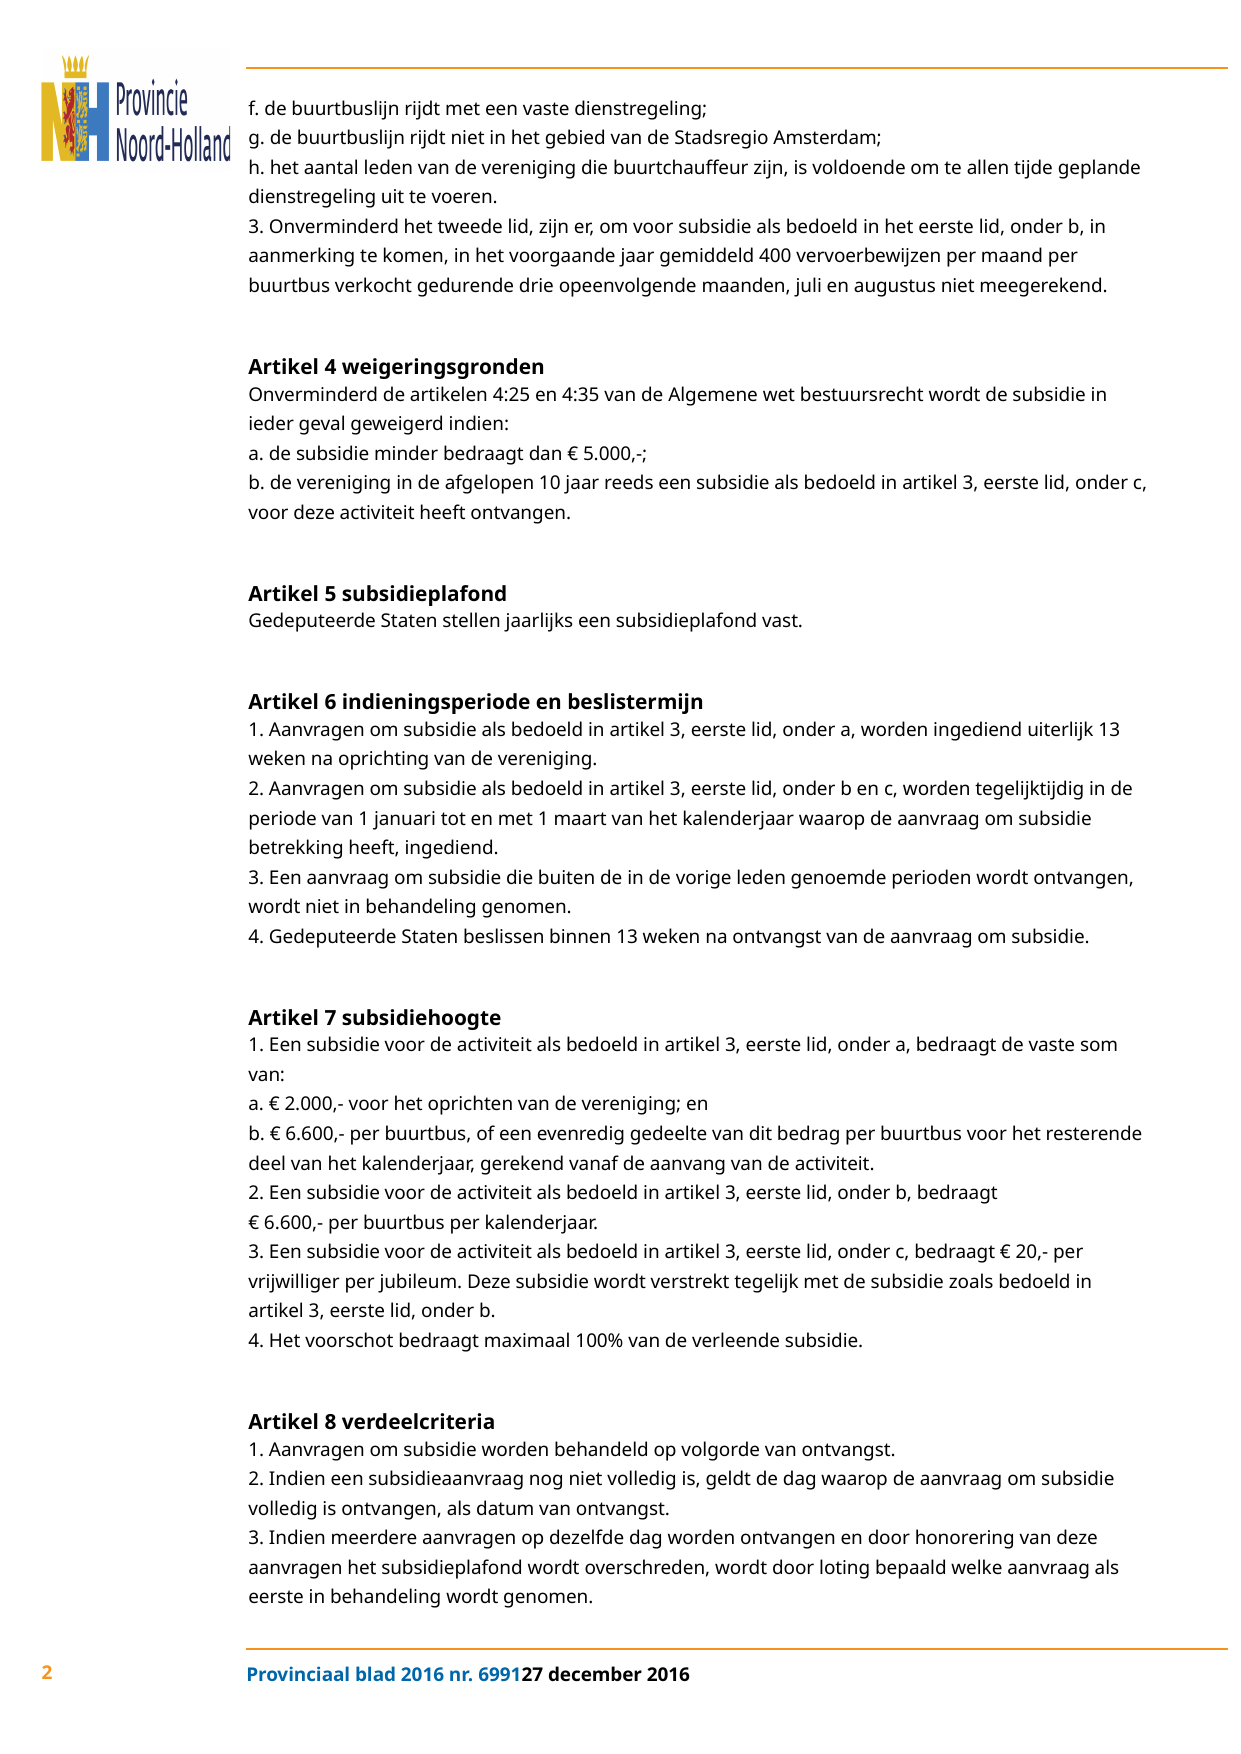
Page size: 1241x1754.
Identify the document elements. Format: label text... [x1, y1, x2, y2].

text a. de subsidie minder bedraagt dan € 5.000,-; [248, 440, 1152, 466]
text b. € 6.600,- per buurtbus, of een evenredig gedeelte van dit bedrag per buurtbus voor het resterende deel van het kalenderjaar, gerekend vanaf de aanvang van de activiteit. [248, 1120, 1152, 1176]
text 2. Aanvragen om subsidie als bedoeld in artikel 3, eerste lid, onder b en c, worden tegelijktijdig in de periode van 1 januari tot en met 1 maart van het kalenderjaar waarop de aanvraag om subsidie betrekking heeft, ingediend. [248, 775, 1152, 860]
text 1. Aanvragen om subsidie worden behandeld op volgorde van ontvangst. [248, 1436, 1152, 1461]
text Gedeputeerde Staten stellen jaarlijks een subsidieplafond vast. [248, 607, 1152, 633]
text 4. Gedeputeerde Staten beslissen binnen 13 weken na ontvangst van de aanvraag om subsidie. [248, 923, 1152, 949]
text 1. Aanvragen om subsidie als bedoeld in artikel 3, eerste lid, onder a, worden ingediend uiterlijk 13 weken na oprichting van de vereniging. [248, 716, 1152, 771]
text Artikel 8 verdeelcriteria [248, 1407, 1152, 1436]
text Artikel 4 weigeringsgronden [248, 352, 1152, 381]
text 2. Een subsidie voor de activiteit als bedoeld in artikel 3, eerste lid, onder b, bedraagt [248, 1179, 1152, 1205]
text 3. Een subsidie voor de activiteit als bedoeld in artikel 3, eerste lid, onder c, bedraagt € 20,- per vrijwilliger per jubileum. Deze subsidie wordt verstrekt tegelijk met de subsidie zoals bedoeld in artikel 3, eerste lid, onder b. [248, 1238, 1152, 1323]
text Artikel 6 indieningsperiode en beslistermijn [248, 687, 1152, 716]
text g. de buurtbuslijn rijdt niet in het gebied van de Stadsregio Amsterdam; [248, 124, 1152, 150]
text Artikel 5 subsidieplafond [248, 579, 1152, 607]
text 2. Indien een subsidieaanvraag nog niet volledig is, geldt de dag waarop de aanvraag om subsidie volledig is ontvangen, als datum van ontvangst. [248, 1465, 1152, 1521]
text Onverminderd de artikelen 4:25 en 4:35 van de Algemene wet bestuursrecht wordt de subsidie in ieder geval geweigerd indien: [248, 381, 1152, 436]
text 4. Het voorschot bedraagt maximaal 100% van de verleende subsidie. [248, 1327, 1152, 1353]
text b. de vereniging in de afgelopen 10 jaar reeds een subsidie als bedoeld in artikel 3, eerste lid, onder c, voor deze activiteit heeft ontvangen. [248, 469, 1152, 525]
text 1. Een subsidie voor de activiteit als bedoeld in artikel 3, eerste lid, onder a, bedraagt de vaste som van: [248, 1031, 1152, 1087]
text 3. Indien meerdere aanvragen op dezelfde dag worden ontvangen en door honorering van deze aanvragen het subsidieplafond wordt overschreden, wordt door loting bepaald welke aanvraag als eerste in behandeling wordt genomen. [248, 1524, 1152, 1609]
text f. de buurtbuslijn rijdt met een vaste dienstregeling; [248, 95, 1152, 121]
text a. € 2.000,- voor het oprichten van de vereniging; en [248, 1091, 1152, 1116]
text € 6.600,- per buurtbus per kalenderjaar. [248, 1209, 1152, 1235]
picture [41, 47, 231, 172]
text h. het aantal leden van de vereniging die buurtchauffeur zijn, is voldoende om te allen tijde geplande dienstregeling uit te voeren. [248, 154, 1152, 209]
text 3. Onverminderd het tweede lid, zijn er, om voor subsidie als bedoeld in het eerste lid, onder b, in aanmerking te komen, in het voorgaande jaar gemiddeld 400 vervoerbewijzen per maand per buurtbus verkocht gedurende drie opeenvolgende maanden, juli en augustus niet meegerekend. [248, 213, 1152, 298]
text Artikel 7 subsidiehoogte [248, 1003, 1152, 1031]
text 3. Een aanvraag om subsidie die buiten de in de vorige leden genoemde perioden wordt ontvangen, wordt niet in behandeling genomen. [248, 864, 1152, 919]
